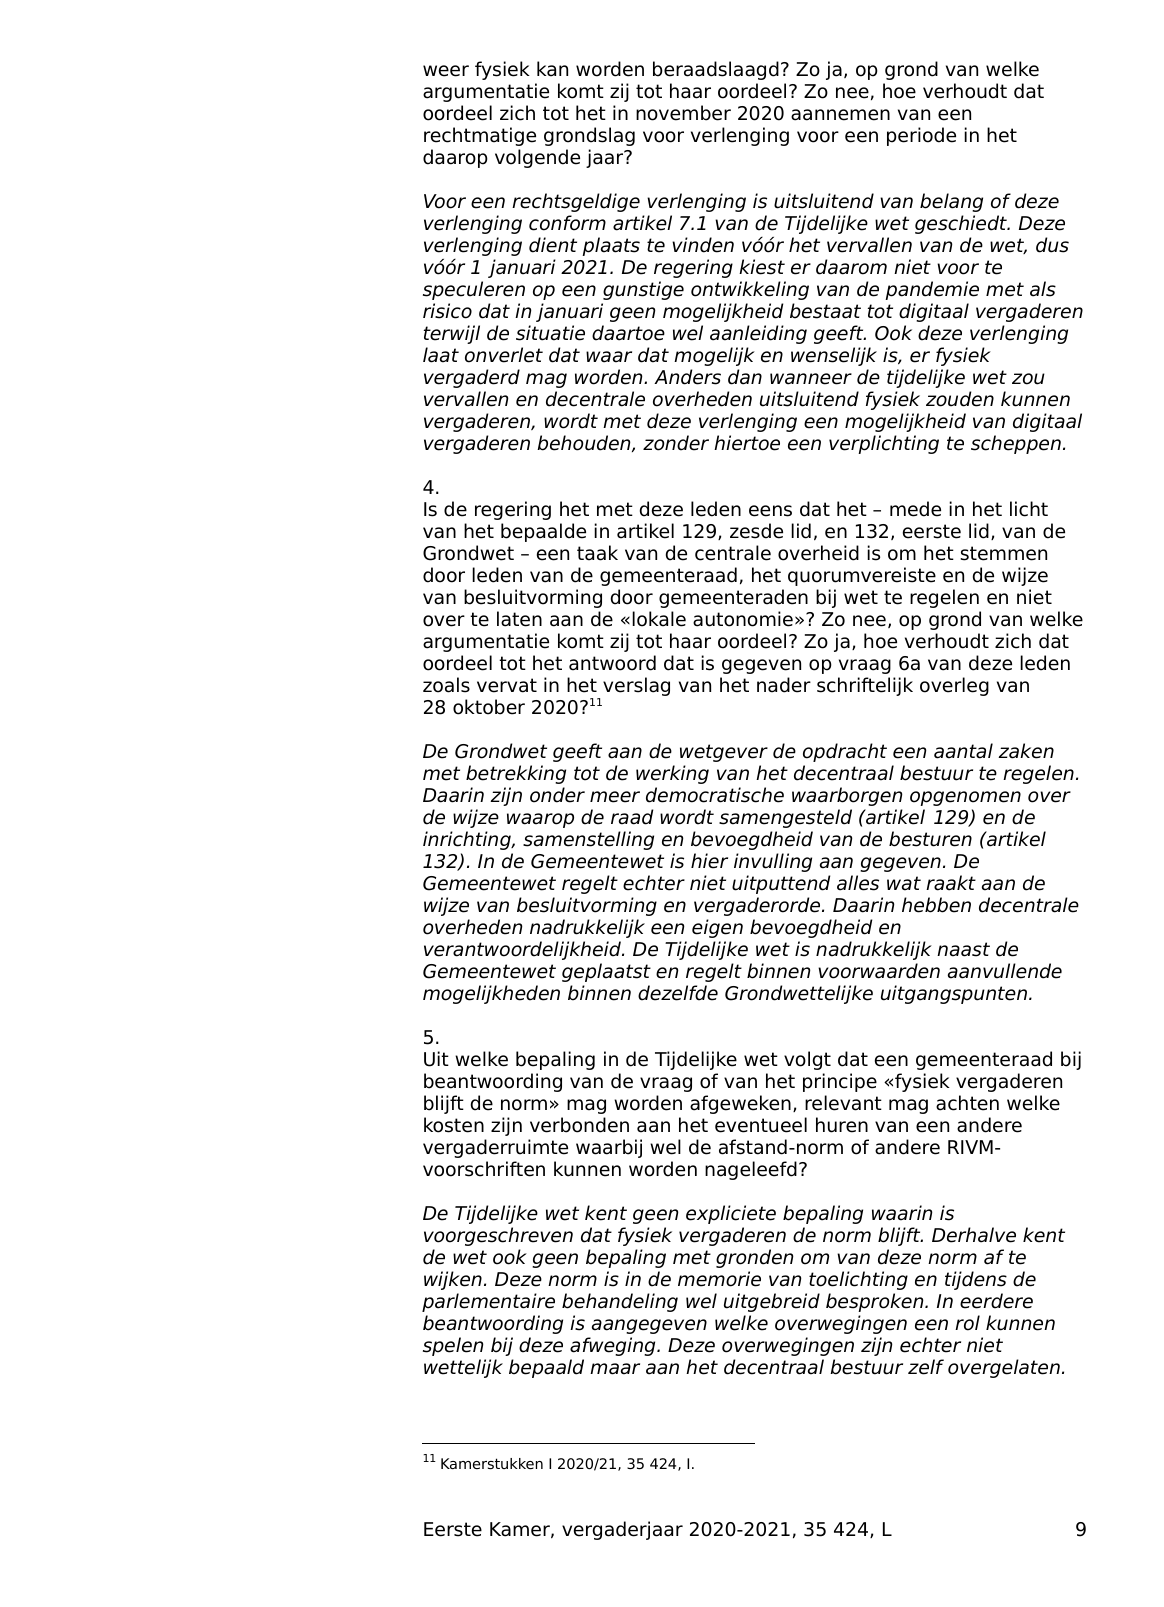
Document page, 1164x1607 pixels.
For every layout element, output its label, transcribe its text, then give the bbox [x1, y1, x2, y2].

text De Grondwet geeft aan de wetgever de opdracht een aantal zaken met betrekking tot de werking van het decentraal bestuur te regelen. Daarin zijn onder meer democratische waarborgen opgenomen over de wijze waarop de raad wordt samengesteld (artikel 129) en de inrichting, samenstelling en bevoegdheid van de besturen (artikel 132). In de Gemeentewet is hier invulling aan gegeven. De Gemeentewet regelt echter niet uitputtend alles wat raakt aan de wijze van besluitvorming en vergaderorde. Daarin hebben decentrale overheden nadrukkelijk een eigen bevoegdheid en verantwoordelijkheid. De Tijdelijke wet is nadrukkelijk naast de Gemeentewet geplaatst en regelt binnen voorwaarden aanvullende mogelijkheden binnen dezelfde Grondwettelijke uitgangspunten. [422, 741, 1087, 1005]
text Is de regering het met deze leden eens dat het – mede in het licht van het bepaalde in artikel 129, zesde lid, en 132, eerste lid, van de Grondwet – een taak van de centrale overheid is om het stemmen door leden van de gemeenteraad, het quorumvereiste en de wijze van besluitvorming door gemeenteraden bij wet te regelen en niet over te laten aan de «lokale autonomie»? Zo nee, op grond van welke argumentatie komt zij tot haar oordeel? Zo ja, hoe verhoudt zich dat oordeel tot het antwoord dat is gegeven op vraag 6a van deze leden zoals vervat in het verslag van het nader schriftelijk overleg van 28 oktober 2020? [422, 499, 1087, 719]
text 5. [422, 1027, 1087, 1049]
text Kamerstukken I 2020/21, 35 424, I. [422, 1452, 1087, 1474]
text Voor een rechtsgeldige verlenging is uitsluitend van belang of deze verlenging conform artikel 7.1 van de Tijdelijke wet geschiedt. Deze verlenging dient plaats te vinden vóór het vervallen van de wet, dus vóór 1 januari 2021. De regering kiest er daarom niet voor te speculeren op een gunstige ontwikkeling van de pandemie met als risico dat in januari geen mogelijkheid bestaat tot digitaal vergaderen terwijl de situatie daartoe wel aanleiding geeft. Ook deze verlenging laat onverlet dat waar dat mogelijk en wenselijk is, er fysiek vergaderd mag worden. Anders dan wanneer de tijdelijke wet zou vervallen en decentrale overheden uitsluitend fysiek zouden kunnen vergaderen, wordt met deze verlenging een mogelijkheid van digitaal vergaderen behouden, zonder hiertoe een verplichting te scheppen. [422, 191, 1087, 455]
text 4. [422, 477, 1087, 499]
text De Tijdelijke wet kent geen expliciete bepaling waarin is voorgeschreven dat fysiek vergaderen de norm blijft. Derhalve kent de wet ook geen bepaling met gronden om van deze norm af te wijken. Deze norm is in de memorie van toelichting en tijdens de parlementaire behandeling wel uitgebreid besproken. In eerdere beantwoording is aangegeven welke overwegingen een rol kunnen spelen bij deze afweging. Deze overwegingen zijn echter niet wettelijk bepaald maar aan het decentraal bestuur zelf overgelaten. [422, 1203, 1087, 1379]
text weer fysiek kan worden beraadslaagd? Zo ja, op grond van welke argumentatie komt zij tot haar oordeel? Zo nee, hoe verhoudt dat oordeel zich tot het in november 2020 aannemen van een rechtmatige grondslag voor verlenging voor een periode in het daarop volgende jaar? [422, 59, 1087, 169]
text Uit welke bepaling in de Tijdelijke wet volgt dat een gemeenteraad bij beantwoording van de vraag of van het principe «fysiek vergaderen blijft de norm» mag worden afgeweken, relevant mag achten welke kosten zijn verbonden aan het eventueel huren van een andere vergaderruimte waarbij wel de afstand-norm of andere RIVM-voorschriften kunnen worden nageleefd? [422, 1049, 1087, 1181]
